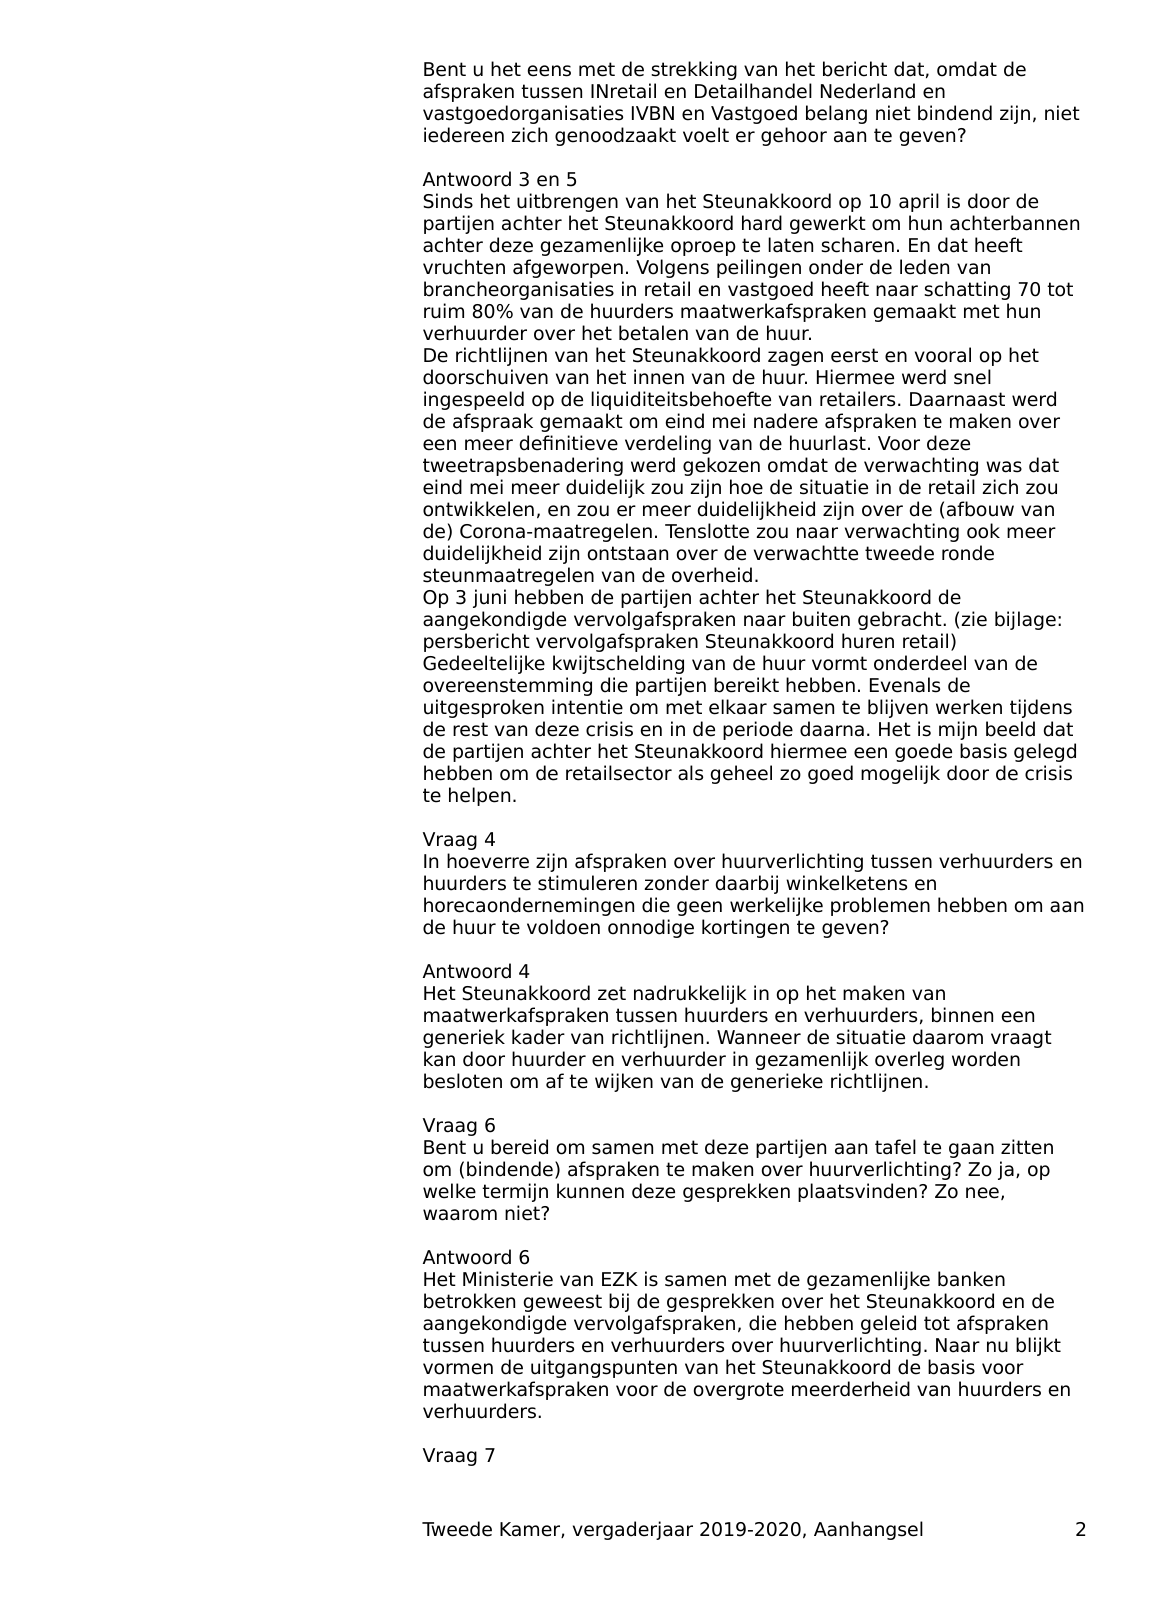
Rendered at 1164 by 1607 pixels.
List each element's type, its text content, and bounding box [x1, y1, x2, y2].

text Sinds het uitbrengen van het Steunakkoord op 10 april is door de partijen achter het Steunakkoord hard gewerkt om hun achterbannen achter deze gezamenlijke oproep te laten scharen. En dat heeft vruchten afgeworpen. Volgens peilingen onder de leden van brancheorganisaties in retail en vastgoed heeft naar schatting 70 tot ruim 80% van de huurders maatwerkafspraken gemaakt met hun verhuurder over het betalen van de huur. [422, 191, 1087, 345]
text Antwoord 4 [422, 961, 1087, 983]
text Antwoord 6 [422, 1247, 1087, 1269]
text Bent u het eens met de strekking van het bericht dat, omdat de afspraken tussen INretail en Detailhandel Nederland en vastgoedorganisaties IVBN en Vastgoed belang niet bindend zijn, niet iedereen zich genoodzaakt voelt er gehoor aan te geven? [422, 59, 1087, 147]
text Het Steunakkoord zet nadrukkelijk in op het maken van maatwerkafspraken tussen huurders en verhuurders, binnen een generiek kader van richtlijnen. Wanneer de situatie daarom vraagt kan door huurder en verhuurder in gezamenlijk overleg worden besloten om af te wijken van de generieke richtlijnen. [422, 983, 1087, 1093]
text Vraag 7 [422, 1445, 1087, 1467]
text Vraag 4 [422, 829, 1087, 851]
text Antwoord 3 en 5 [422, 169, 1087, 191]
text Het Ministerie van EZK is samen met de gezamenlijke banken betrokken geweest bij de gesprekken over het Steunakkoord en de aangekondigde vervolgafspraken, die hebben geleid tot afspraken tussen huurders en verhuurders over huurverlichting. Naar nu blijkt vormen de uitgangspunten van het Steunakkoord de basis voor maatwerkafspraken voor de overgrote meerderheid van huurders en verhuurders. [422, 1269, 1087, 1423]
text De richtlijnen van het Steunakkoord zagen eerst en vooral op het doorschuiven van het innen van de huur. Hiermee werd snel ingespeeld op de liquiditeitsbehoefte van retailers. Daarnaast werd de afspraak gemaakt om eind mei nadere afspraken te maken over een meer definitieve verdeling van de huurlast. Voor deze tweetrapsbenadering werd gekozen omdat de verwachting was dat eind mei meer duidelijk zou zijn hoe de situatie in de retail zich zou ontwikkelen, en zou er meer duidelijkheid zijn over de (afbouw van de) Corona-maatregelen. Tenslotte zou naar verwachting ook meer duidelijkheid zijn ontstaan over de verwachtte tweede ronde steunmaatregelen van de overheid. [422, 345, 1087, 587]
text Vraag 6 [422, 1115, 1087, 1137]
text Op 3 juni hebben de partijen achter het Steunakkoord de aangekondigde vervolgafspraken naar buiten gebracht. (zie bijlage: persbericht vervolgafspraken Steunakkoord huren retail) Gedeeltelijke kwijtschelding van de huur vormt onderdeel van de overeenstemming die partijen bereikt hebben. Evenals de uitgesproken intentie om met elkaar samen te blijven werken tijdens de rest van deze crisis en in de periode daarna. Het is mijn beeld dat de partijen achter het Steunakkoord hiermee een goede basis gelegd hebben om de retailsector als geheel zo goed mogelijk door de crisis te helpen. [422, 587, 1087, 807]
text Bent u bereid om samen met deze partijen aan tafel te gaan zitten om (bindende) afspraken te maken over huurverlichting? Zo ja, op welke termijn kunnen deze gesprekken plaatsvinden? Zo nee, waarom niet? [422, 1137, 1087, 1225]
text In hoeverre zijn afspraken over huurverlichting tussen verhuurders en huurders te stimuleren zonder daarbij winkelketens en horecaondernemingen die geen werkelijke problemen hebben om aan de huur te voldoen onnodige kortingen te geven? [422, 851, 1087, 939]
